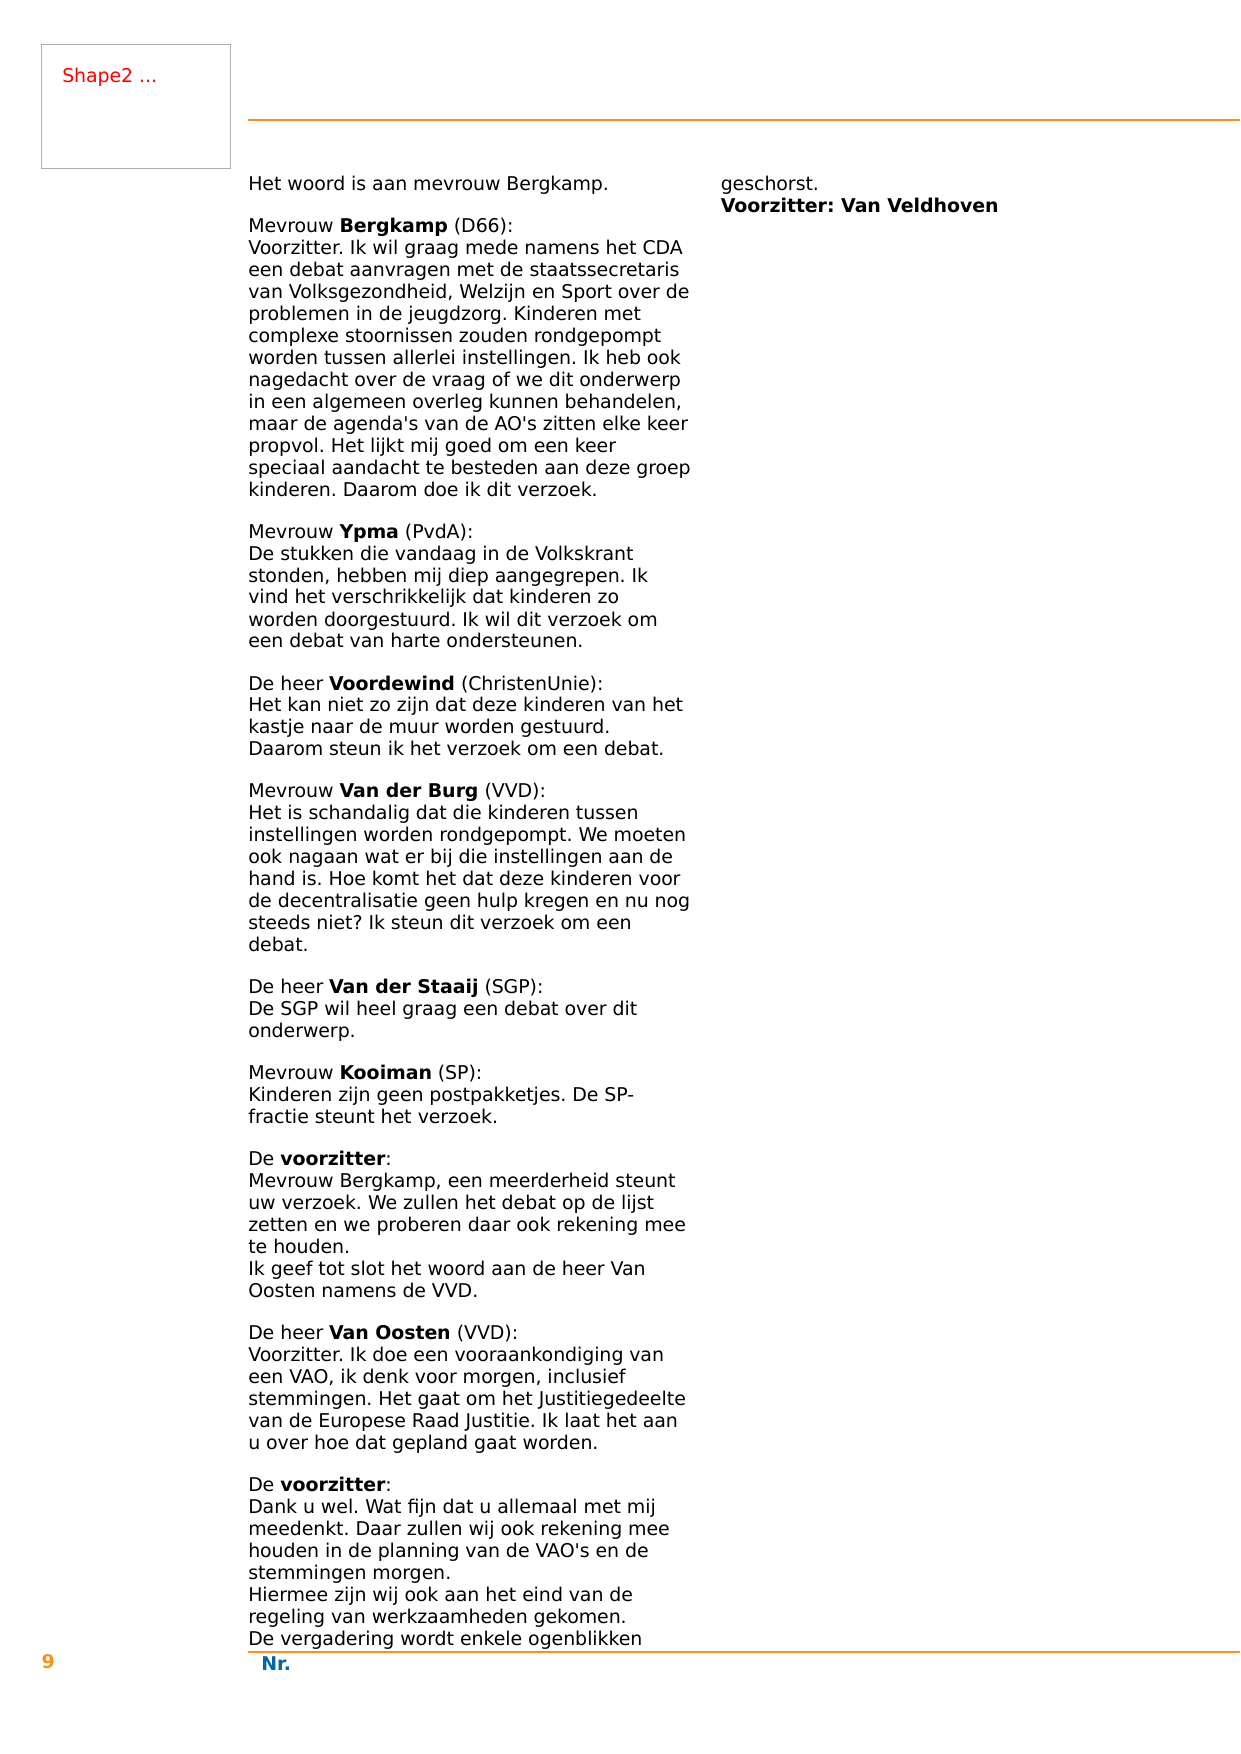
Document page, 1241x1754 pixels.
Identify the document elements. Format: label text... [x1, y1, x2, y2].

text Mevrouw Van der Burg (VVD): [248, 780, 691, 802]
text Het woord is aan mevrouw Bergkamp. [248, 173, 691, 195]
text De vergadering wordt enkele ogenblikken [248, 1628, 691, 1649]
text Voorzitter. Ik wil graag mede namens het CDA een debat aanvragen met de staatssecretaris van Volksgezondheid, Welzijn en Sport over de problemen in de jeugdzorg. Kinderen met complexe stoornissen zouden rondgepompt worden tussen allerlei instellingen. Ik heb ook nagedacht over de vraag of we dit onderwerp in een algemeen overleg kunnen behandelen, maar de agenda's van de AO's zitten elke keer propvol. Het lijkt mij goed om een keer speciaal aandacht te besteden aan deze groep kinderen. Daarom doe ik dit verzoek. [248, 237, 691, 501]
text Ik geef tot slot het woord aan de heer Van Oosten namens de VVD. [248, 1258, 691, 1302]
text Mevrouw Kooiman (SP): [248, 1062, 691, 1084]
text De stukken die vandaag in de Volkskrant stonden, hebben mij diep aangegrepen. Ik vind het verschrikkelijk dat kinderen zo worden doorgestuurd. Ik wil dit verzoek om een debat van harte ondersteunen. [248, 542, 691, 652]
text Kinderen zijn geen postpakketjes. De SP-fractie steunt het verzoek. [248, 1084, 691, 1128]
text Het kan niet zo zijn dat deze kinderen van het kastje naar de muur worden gestuurd. Daarom steun ik het verzoek om een debat. [248, 694, 691, 760]
text De heer Van Oosten (VVD): [248, 1322, 691, 1344]
text geschorst. [721, 173, 1163, 195]
text Voorzitter. Ik doe een vooraankondiging van een VAO, ik denk voor morgen, inclusief stemmingen. Het gaat om het Justitiegedeelte van de Europese Raad Justitie. Ik laat het aan u over hoe dat gepland gaat worden. [248, 1344, 691, 1454]
text De voorzitter: [248, 1148, 691, 1170]
text De voorzitter: [248, 1474, 691, 1496]
text De heer Voordewind (ChristenUnie): [248, 672, 691, 694]
text Dank u wel. Wat fijn dat u allemaal met mij meedenkt. Daar zullen wij ook rekening mee houden in de planning van de VAO's en de stemmingen morgen. [248, 1496, 691, 1584]
text De heer Van der Staaij (SGP): [248, 976, 691, 998]
text Het is schandalig dat die kinderen tussen instellingen worden rondgepompt. We moeten ook nagaan wat er bij die instellingen aan de hand is. Hoe komt het dat deze kinderen voor de decentralisatie geen hulp kregen en nu nog steeds niet? Ik steun dit verzoek om een debat. [248, 802, 691, 956]
text Mevrouw Bergkamp (D66): [248, 215, 691, 237]
text Voorzitter: Van Veldhoven [721, 195, 1163, 217]
text De SGP wil heel graag een debat over dit onderwerp. [248, 998, 691, 1042]
text Hiermee zijn wij ook aan het eind van de regeling van werkzaamheden gekomen. [248, 1584, 691, 1628]
text Mevrouw Bergkamp, een meerderheid steunt uw verzoek. We zullen het debat op de lijst zetten en we proberen daar ook rekening mee te houden. [248, 1170, 691, 1258]
text Mevrouw Ypma (PvdA): [248, 521, 691, 542]
